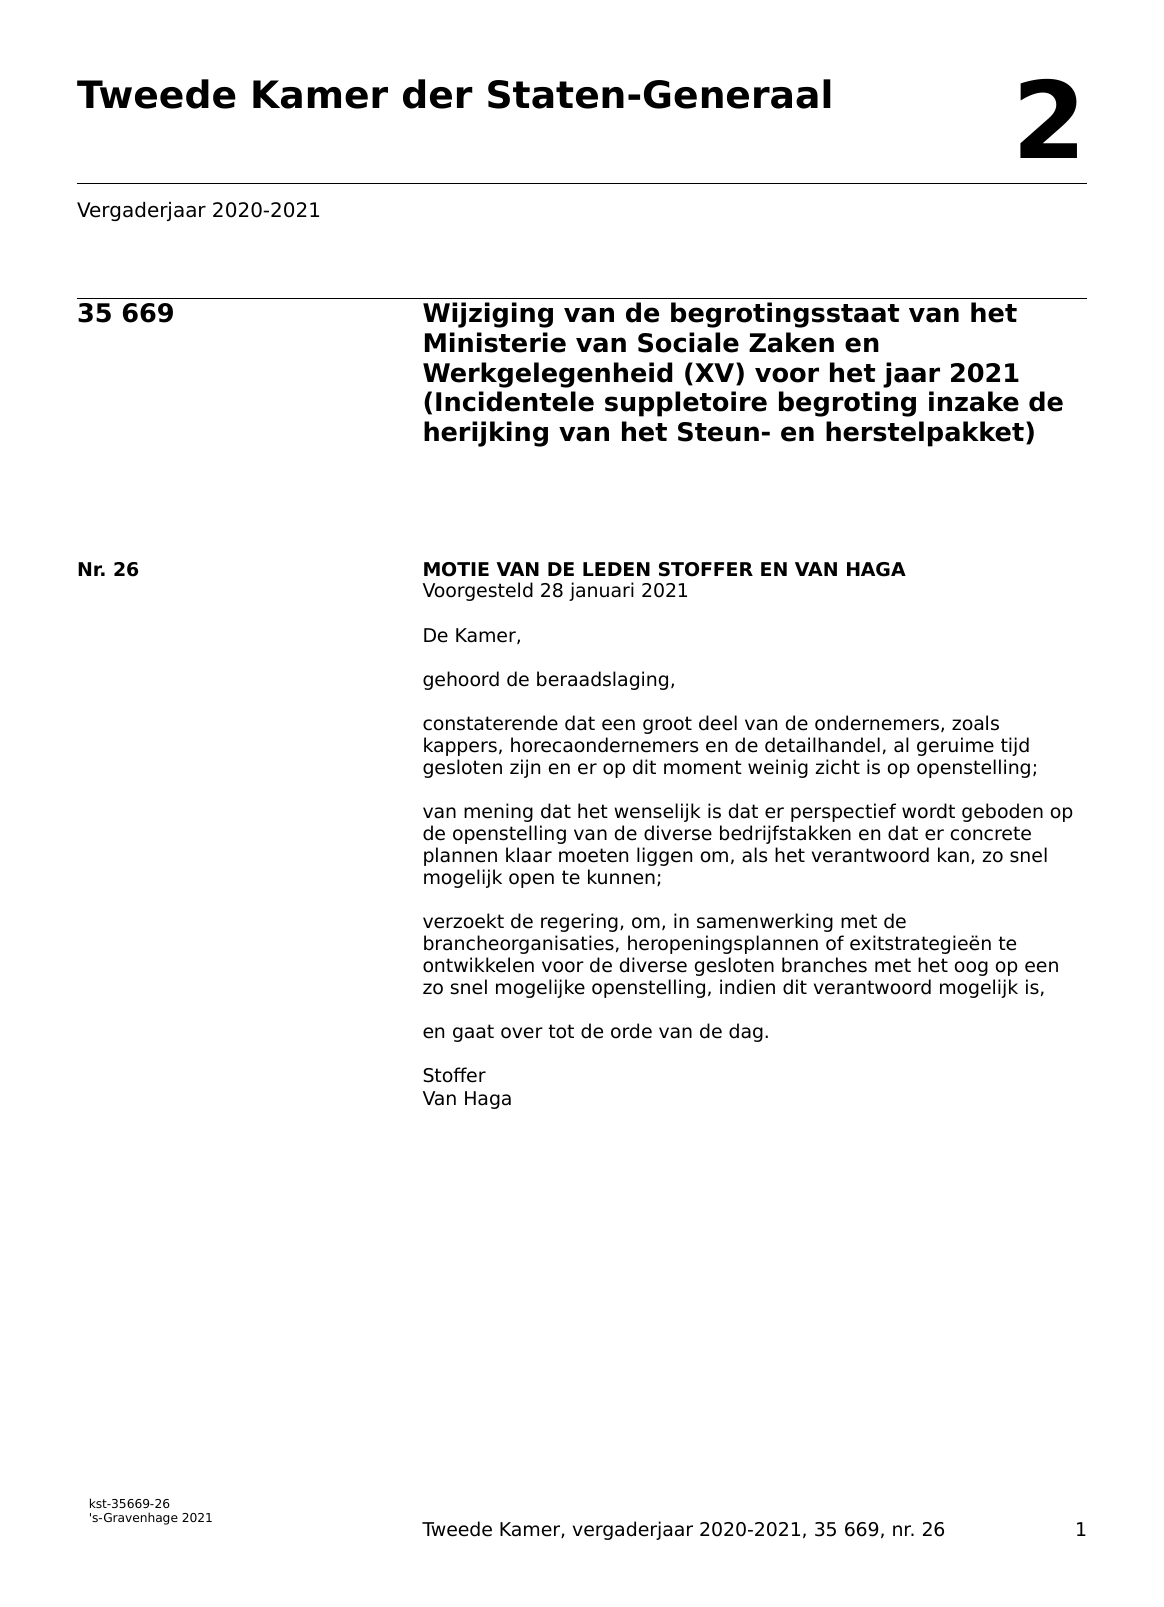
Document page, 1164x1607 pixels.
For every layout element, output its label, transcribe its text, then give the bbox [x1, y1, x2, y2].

text verzoekt de regering, om, in samenwerking met de brancheorganisaties, heropeningsplannen of exitstrategieën te ontwikkelen voor de diverse gesloten branches met het oog op een zo snel mogelijke openstelling, indien dit verantwoord mogelijk is, [422, 911, 1087, 999]
text 's-Gravenhage 2021 [88, 1511, 323, 1525]
text Van Haga [422, 1087, 1087, 1109]
text Stoffer [422, 1065, 1087, 1087]
text gehoord de beraadslaging, [422, 669, 1087, 691]
table_cell Vergaderjaar 2020-2021 [77, 184, 1087, 298]
text kst-35669-26 [88, 1497, 323, 1511]
text van mening dat het wenselijk is dat er perspectief wordt geboden op de openstelling van de diverse bedrijfstakken en dat er concrete plannen klaar moeten liggen om, als het verantwoord kan, zo snel mogelijk open te kunnen; [422, 801, 1087, 889]
text Voorgesteld 28 januari 2021 [422, 580, 1087, 602]
text en gaat over tot de orde van de dag. [422, 1021, 1087, 1043]
text De Kamer, [422, 624, 1087, 647]
table_header 2 [886, 59, 1087, 183]
subtitle 35 669 Wijziging van de begrotingsstaat van het Ministerie van Sociale Zaken en Werkgelegenheid (XV) voor het jaar 2021 (Incidentele suppletoire begroting inzake de herijking van het Steun- en herstelpakket) [77, 299, 1087, 447]
subtitle Nr. 26 MOTIE VAN DE LEDEN STOFFER EN VAN HAGA [77, 558, 1087, 580]
text constaterende dat een groot deel van de ondernemers, zoals kappers, horecaondernemers en de detailhandel, al geruime tijd gesloten zijn en er op dit moment weinig zicht is op openstelling; [422, 713, 1087, 779]
table_header Tweede Kamer der Staten-Generaal [77, 59, 886, 183]
